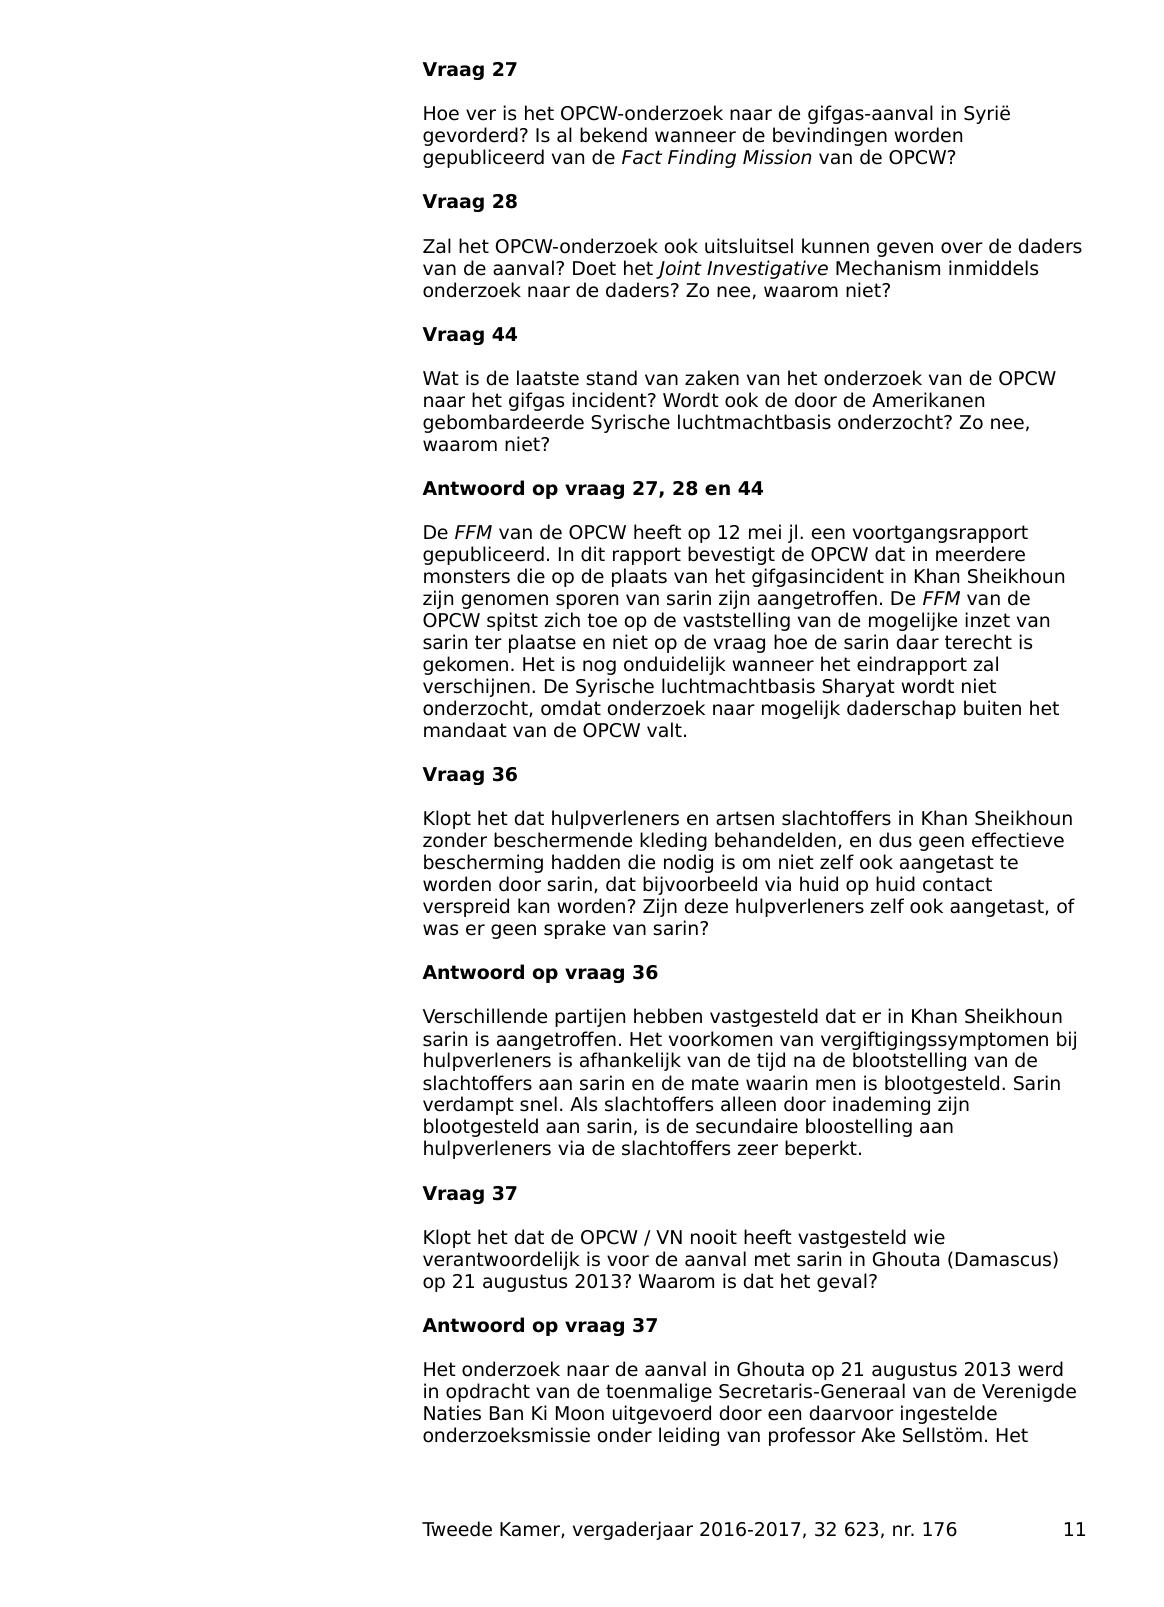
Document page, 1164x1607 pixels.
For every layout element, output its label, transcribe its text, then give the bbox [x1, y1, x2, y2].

subtitle Vraag 36 [422, 764, 1087, 786]
text Verschillende partijen hebben vastgesteld dat er in Khan Sheikhoun sarin is aangetroffen. Het voorkomen van vergiftigingssymptomen bij hulpverleners is afhankelijk van de tijd na de blootstelling van de slachtoffers aan sarin en de mate waarin men is blootgesteld. Sarin verdampt snel. Als slachtoffers alleen door inademing zijn blootgesteld aan sarin, is de secundaire bloostelling aan hulpverleners via de slachtoffers zeer beperkt. [422, 1006, 1087, 1160]
text Klopt het dat de OPCW / VN nooit heeft vastgesteld wie verantwoordelijk is voor de aanval met sarin in Ghouta (Damascus) op 21 augustus 2013? Waarom is dat het geval? [422, 1227, 1087, 1293]
subtitle Vraag 28 [422, 191, 1087, 213]
subtitle Antwoord op vraag 36 [422, 962, 1087, 984]
subtitle Vraag 44 [422, 324, 1087, 346]
subtitle Vraag 37 [422, 1182, 1087, 1204]
subtitle Vraag 27 [422, 59, 1087, 81]
text Het onderzoek naar de aanval in Ghouta op 21 augustus 2013 werd in opdracht van de toenmalige Secretaris-Generaal van de Verenigde Naties Ban Ki Moon uitgevoerd door een daarvoor ingestelde onderzoeksmissie onder leiding van professor Ake Sellstöm. Het [422, 1359, 1087, 1447]
text Hoe ver is het OPCW-onderzoek naar de gifgas-aanval in Syrië gevorderd? Is al bekend wanneer de bevindingen worden gepubliceerd van de Fact Finding Mission van de OPCW? [422, 103, 1087, 169]
subtitle Antwoord op vraag 37 [422, 1315, 1087, 1337]
subtitle Antwoord op vraag 27, 28 en 44 [422, 478, 1087, 500]
text Klopt het dat hulpverleners en artsen slachtoffers in Khan Sheikhoun zonder beschermende kleding behandelden, en dus geen effectieve bescherming hadden die nodig is om niet zelf ook aangetast te worden door sarin, dat bijvoorbeeld via huid op huid contact verspreid kan worden? Zijn deze hulpverleners zelf ook aangetast, of was er geen sprake van sarin? [422, 808, 1087, 940]
text De FFM van de OPCW heeft op 12 mei jl. een voortgangsrapport gepubliceerd. In dit rapport bevestigt de OPCW dat in meerdere monsters die op de plaats van het gifgasincident in Khan Sheikhoun zijn genomen sporen van sarin zijn aangetroffen. De FFM van de OPCW spitst zich toe op de vaststelling van de mogelijke inzet van sarin ter plaatse en niet op de vraag hoe de sarin daar terecht is gekomen. Het is nog onduidelijk wanneer het eindrapport zal verschijnen. De Syrische luchtmachtbasis Sharyat wordt niet onderzocht, omdat onderzoek naar mogelijk daderschap buiten het mandaat van de OPCW valt. [422, 522, 1087, 742]
text Wat is de laatste stand van zaken van het onderzoek van de OPCW naar het gifgas incident? Wordt ook de door de Amerikanen gebombardeerde Syrische luchtmachtbasis onderzocht? Zo nee, waarom niet? [422, 368, 1087, 456]
text Zal het OPCW-onderzoek ook uitsluitsel kunnen geven over de daders van de aanval? Doet het Joint Investigative Mechanism inmiddels onderzoek naar de daders? Zo nee, waarom niet? [422, 236, 1087, 301]
